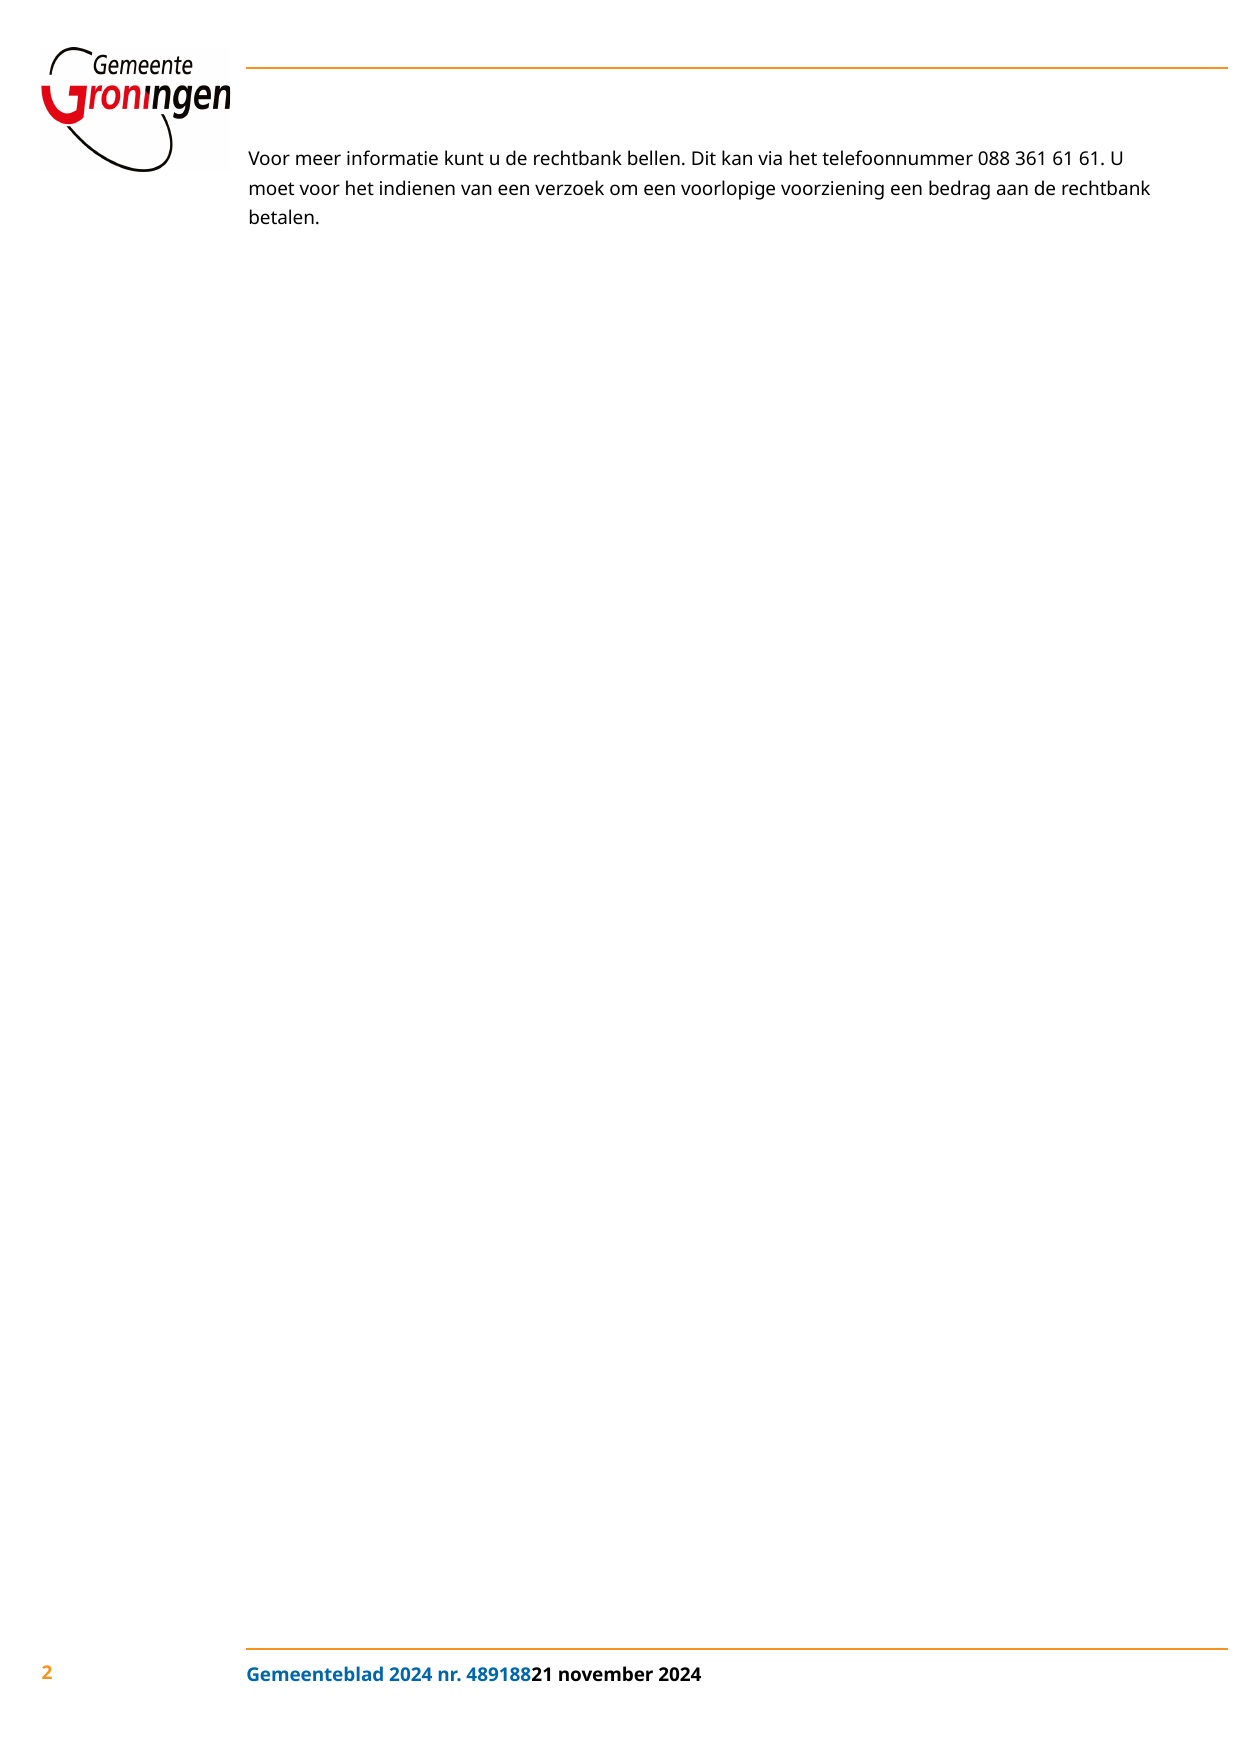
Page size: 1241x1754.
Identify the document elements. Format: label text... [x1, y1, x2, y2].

text Voor meer informatie kunt u de rechtbank bellen. Dit kan via het telefoonnummer 088 361 61 61. U moet voor het indienen van een verzoek om een voorlopige voorziening een bedrag aan de rechtbank betalen. [248, 145, 1152, 230]
picture [41, 47, 231, 172]
